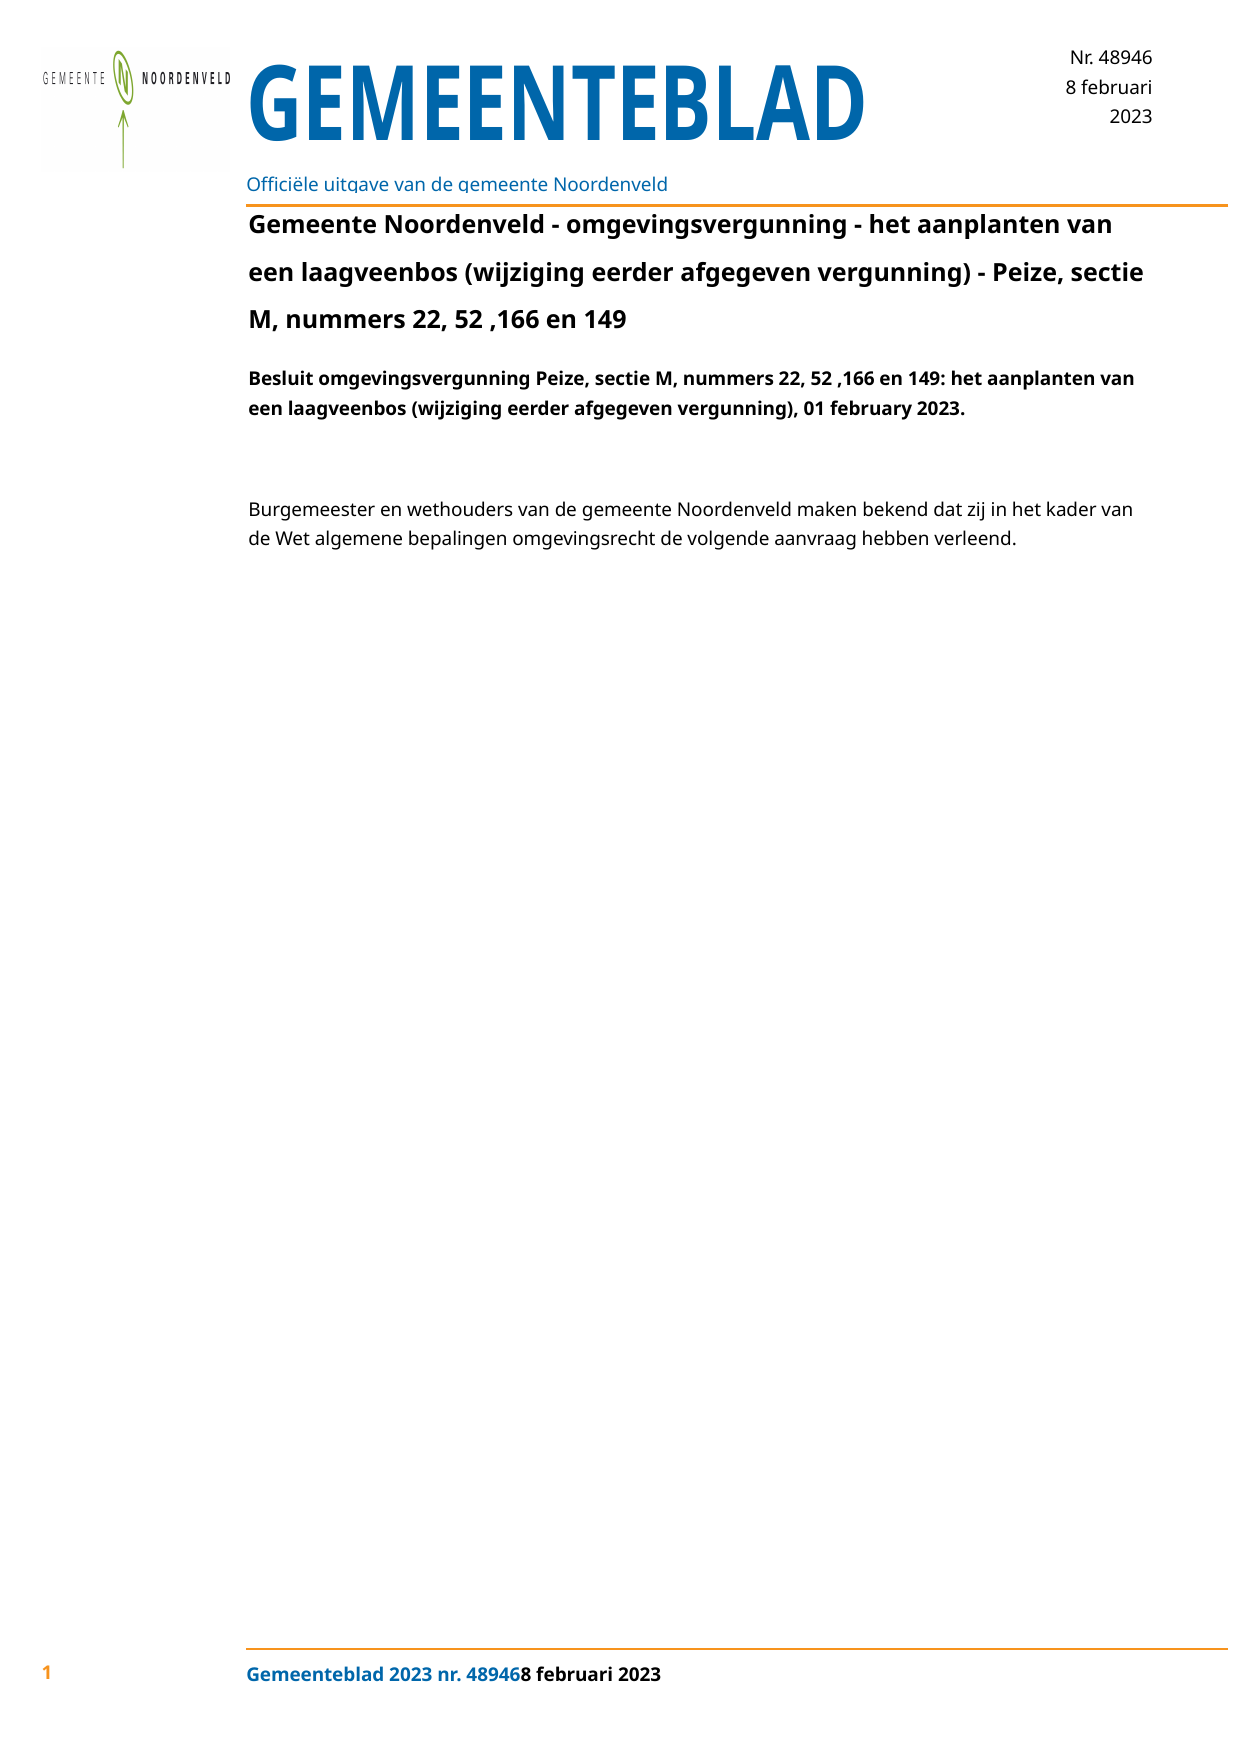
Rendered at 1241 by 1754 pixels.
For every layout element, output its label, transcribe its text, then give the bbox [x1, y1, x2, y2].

picture [41, 47, 231, 172]
text Gemeente Noordenveld - omgevingsvergunning - het aanplanten van een laagveenbos (wijziging eerder afgegeven vergunning) - Peize, sectie M, nummers 22, 52 ,166 en 149 [248, 207, 1152, 336]
text Burgemeester en wethouders van de gemeente Noordenveld maken bekend dat zij in het kader van de Wet algemene bepalingen omgevingsrecht de volgende aanvraag hebben verleend. [248, 496, 1152, 551]
text Besluit omgevingsvergunning Peize, sectie M, nummers 22, 52 ,166 en 149: het aanplanten van een laagveenbos (wijziging eerder afgegeven vergunning), 01 february 2023. [248, 366, 1152, 421]
